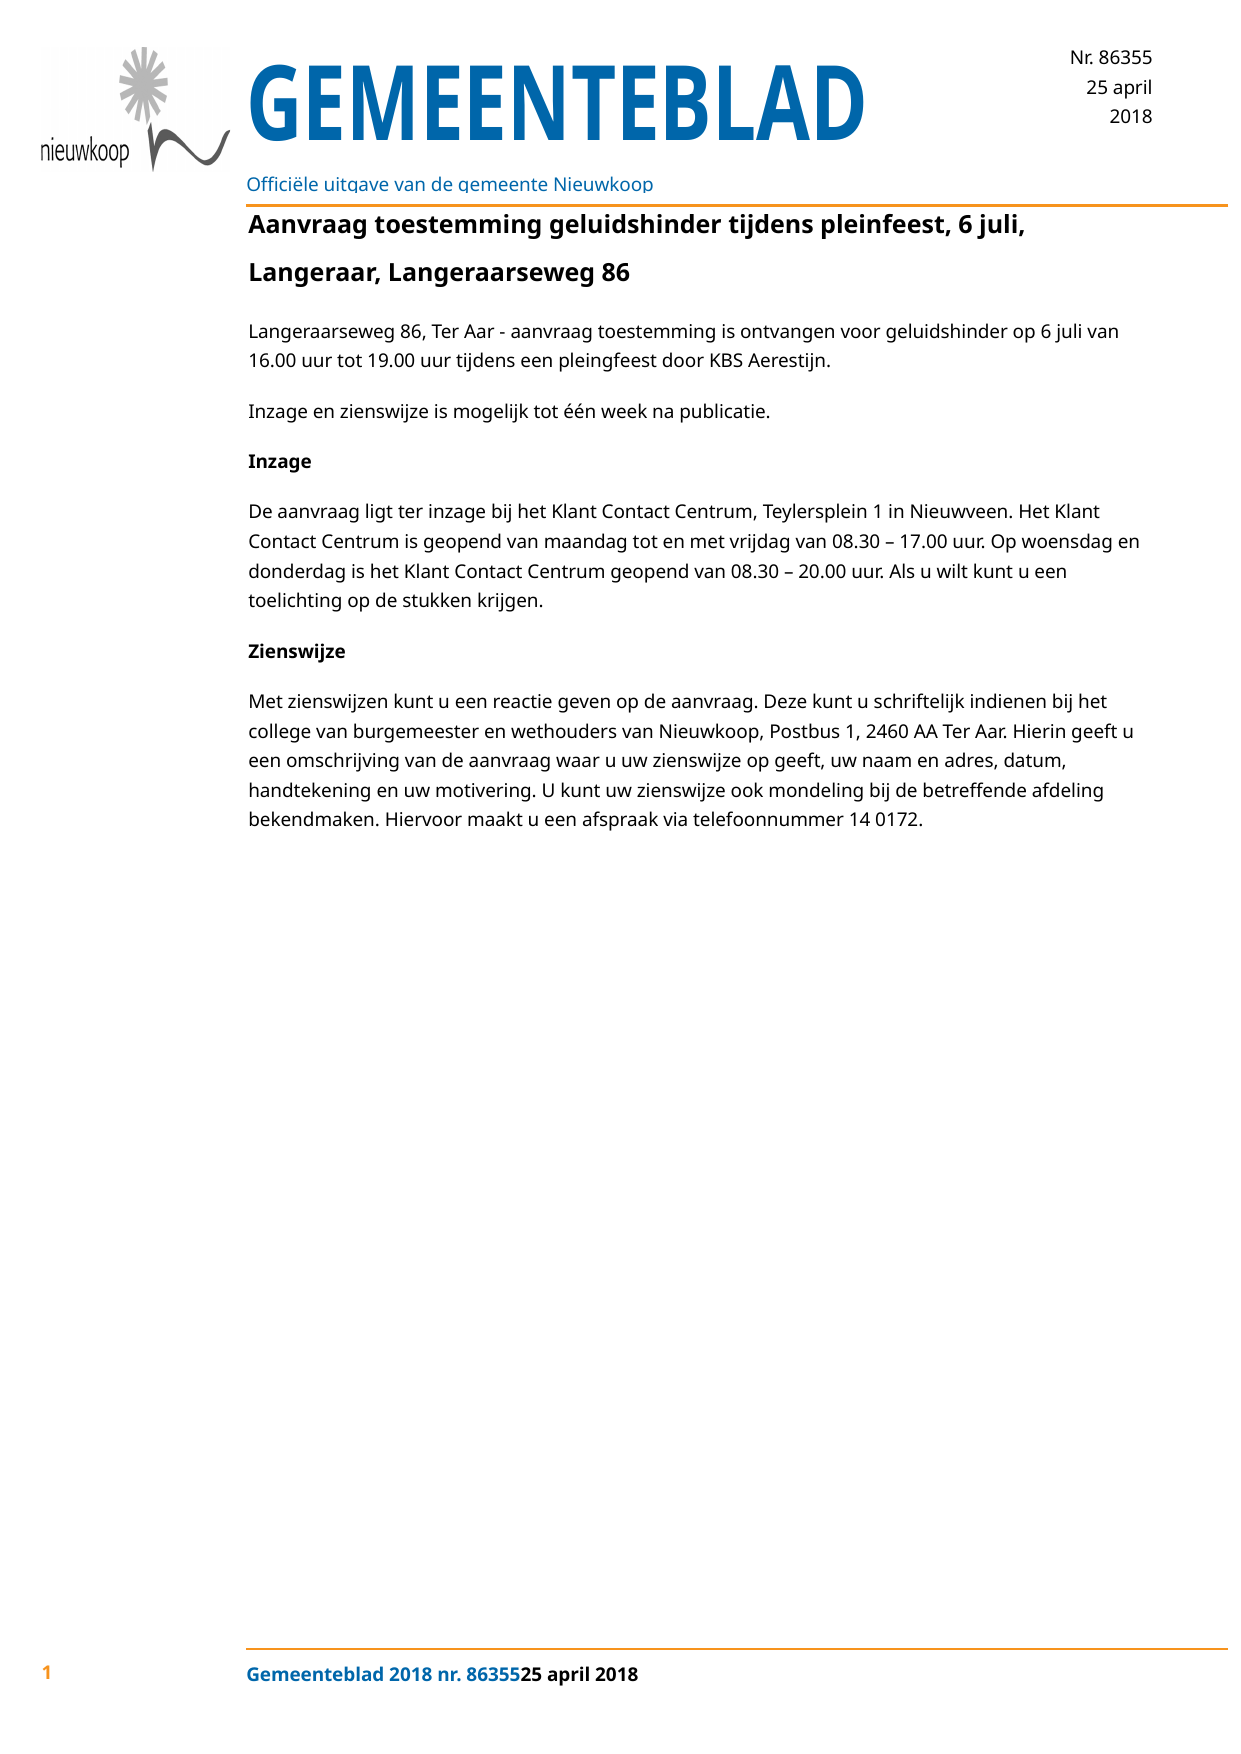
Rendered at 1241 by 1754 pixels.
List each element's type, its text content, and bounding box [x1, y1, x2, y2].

text De aanvraag ligt ter inzage bij het Klant Contact Centrum, Teylersplein 1 in Nieuwveen. Het Klant Contact Centrum is geopend van maandag tot en met vrijdag van 08.30 – 17.00 uur. Op woensdag en donderdag is het Klant Contact Centrum geopend van 08.30 – 20.00 uur. Als u wilt kunt u een toelichting op de stukken krijgen. [248, 499, 1152, 613]
text Met zienswijzen kunt u een reactie geven op de aanvraag. Deze kunt u schriftelijk indienen bij het college van burgemeester en wethouders van Nieuwkoop, Postbus 1, 2460 AA Ter Aar. Hierin geeft u een omschrijving van de aanvraag waar u uw zienswijze op geeft, uw naam en adres, datum, handtekening en uw motivering. U kunt uw zienswijze ook mondeling bij de betreffende afdeling bekendmaken. Hiervoor maakt u een afspraak via telefoonnummer 14 0172. [248, 688, 1152, 832]
picture [41, 47, 231, 172]
text Aanvraag toestemming geluidshinder tijdens pleinfeest, 6 juli, Langeraar, Langeraarseweg 86 [248, 207, 1152, 288]
text Langeraarseweg 86, Ter Aar - aanvraag toestemming is ontvangen voor geluidshinder op 6 juli van 16.00 uur tot 19.00 uur tijdens een pleingfeest door KBS Aerestijn. [248, 318, 1152, 373]
text Inzage [248, 448, 1152, 474]
text Inzage en zienswijze is mogelijk tot één week na publicatie. [248, 398, 1152, 424]
text Zienswijze [248, 638, 1152, 664]
